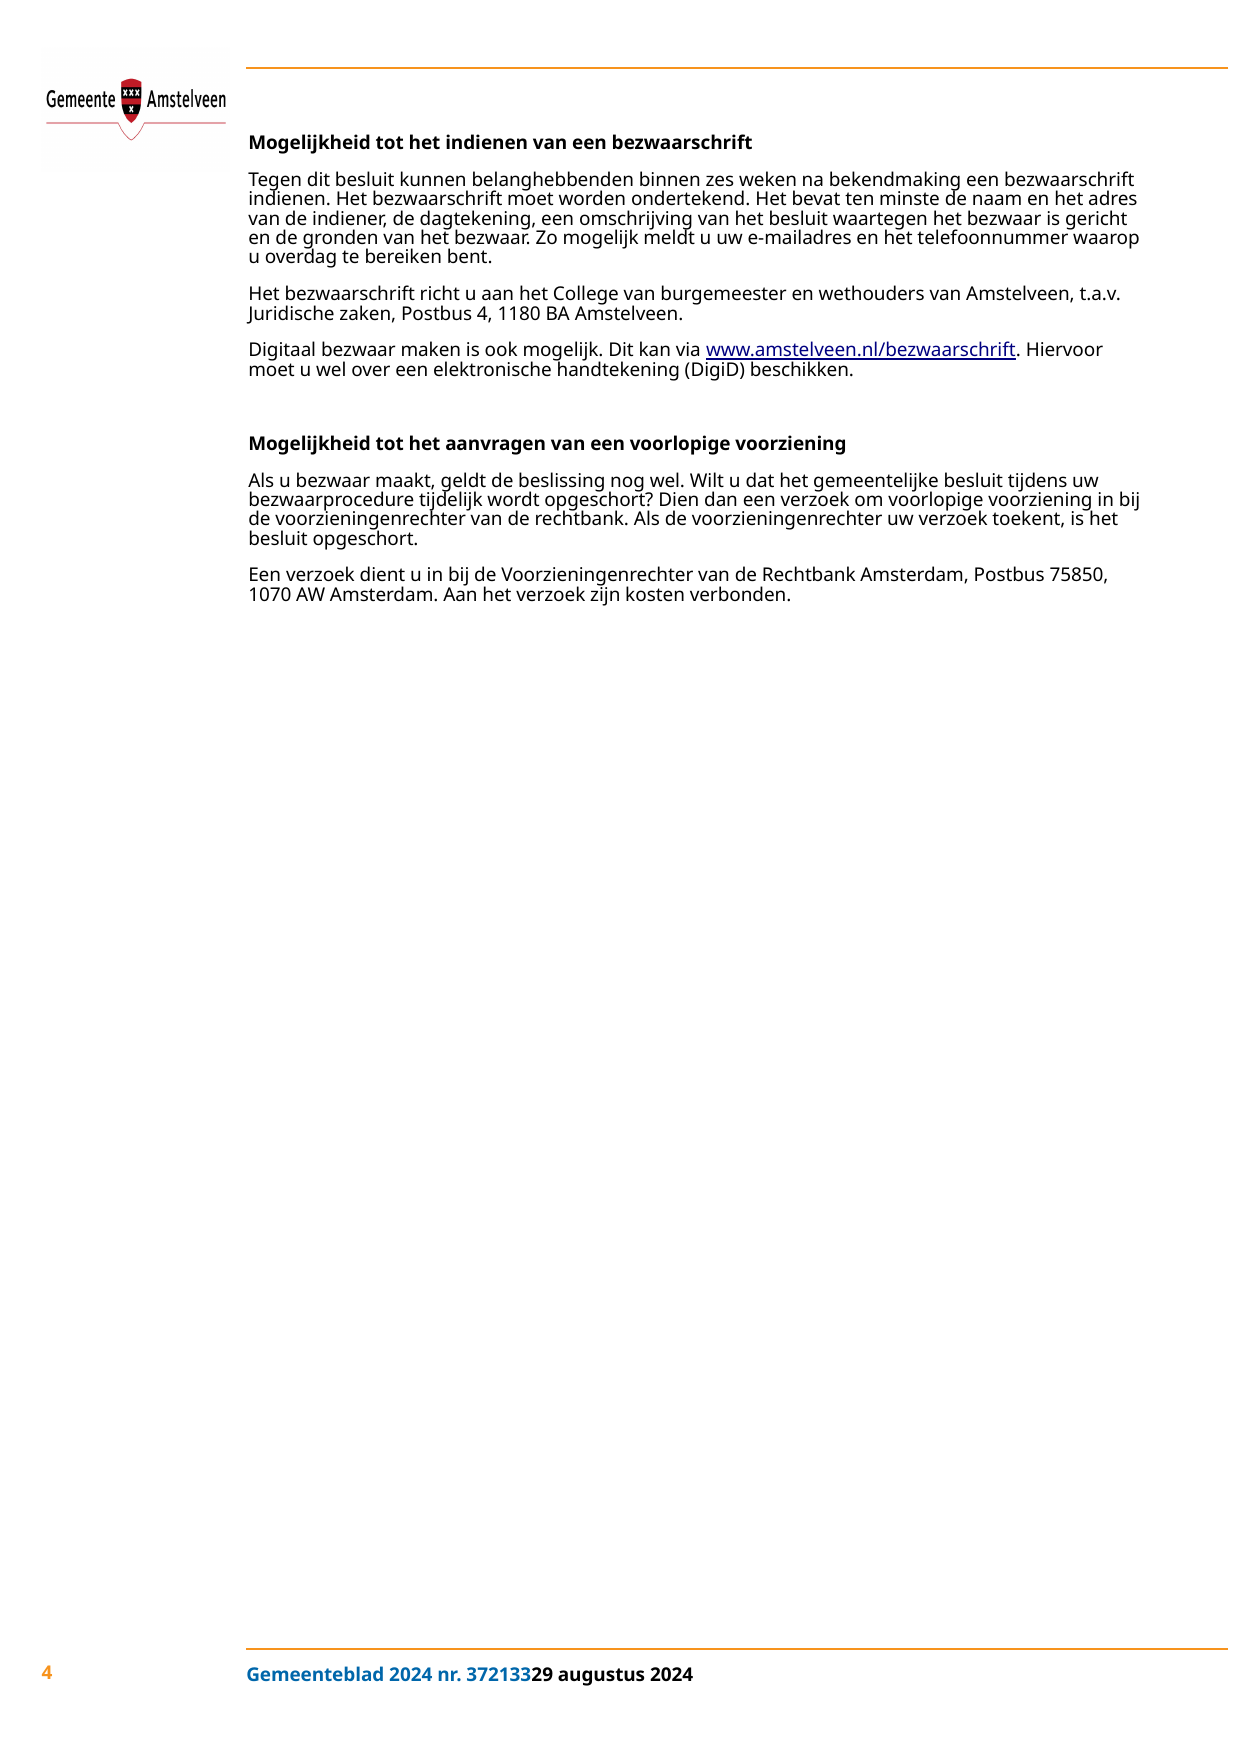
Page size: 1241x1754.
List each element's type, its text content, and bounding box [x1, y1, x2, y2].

picture [41, 47, 231, 172]
text Mogelijkheid tot het aanvragen van een voorlopige voorziening [248, 435, 1152, 454]
text Een verzoek dient u in bij de Voorzieningenrechter van de Rechtbank Amsterdam, Postbus 75850, 1070 AW Amsterdam. Aan het verzoek zijn kosten verbonden. [248, 566, 1152, 605]
text Het bezwaarschrift richt u aan het College van burgemeester en wethouders van Amstelveen, t.a.v. Juridische zaken, Postbus 4, 1180 BA Amstelveen. [248, 285, 1152, 324]
text Tegen dit besluit kunnen belanghebbenden binnen zes weken na bekendmaking een bezwaarschrift indienen. Het bezwaarschrift moet worden ondertekend. Het bevat ten minste de naam en het adres van de indiener, de dagtekening, een omschrijving van het besluit waartegen het bezwaar is gericht en de gronden van het bezwaar. Zo mogelijk meldt u uw e-mailadres en het telefoonnummer waarop u overdag te bereiken bent. [248, 171, 1152, 267]
text Als u bezwaar maakt, geldt de beslissing nog wel. Wilt u dat het gemeentelijke besluit tijdens uw bezwaarprocedure tijdelijk wordt opgeschort? Dien dan een verzoek om voorlopige voorziening in bij de voorzieningenrechter van de rechtbank. Als de voorzieningenrechter uw verzoek toekent, is het besluit opgeschort. [248, 472, 1152, 549]
text Digitaal bezwaar maken is ook mogelijk. Dit kan via www.amstelveen.nl/bezwaarschrift. Hiervoor moet u wel over een elektronische handtekening (DigiD) beschikken. [248, 341, 1152, 380]
text Mogelijkheid tot het indienen van een bezwaarschrift [248, 134, 1152, 153]
